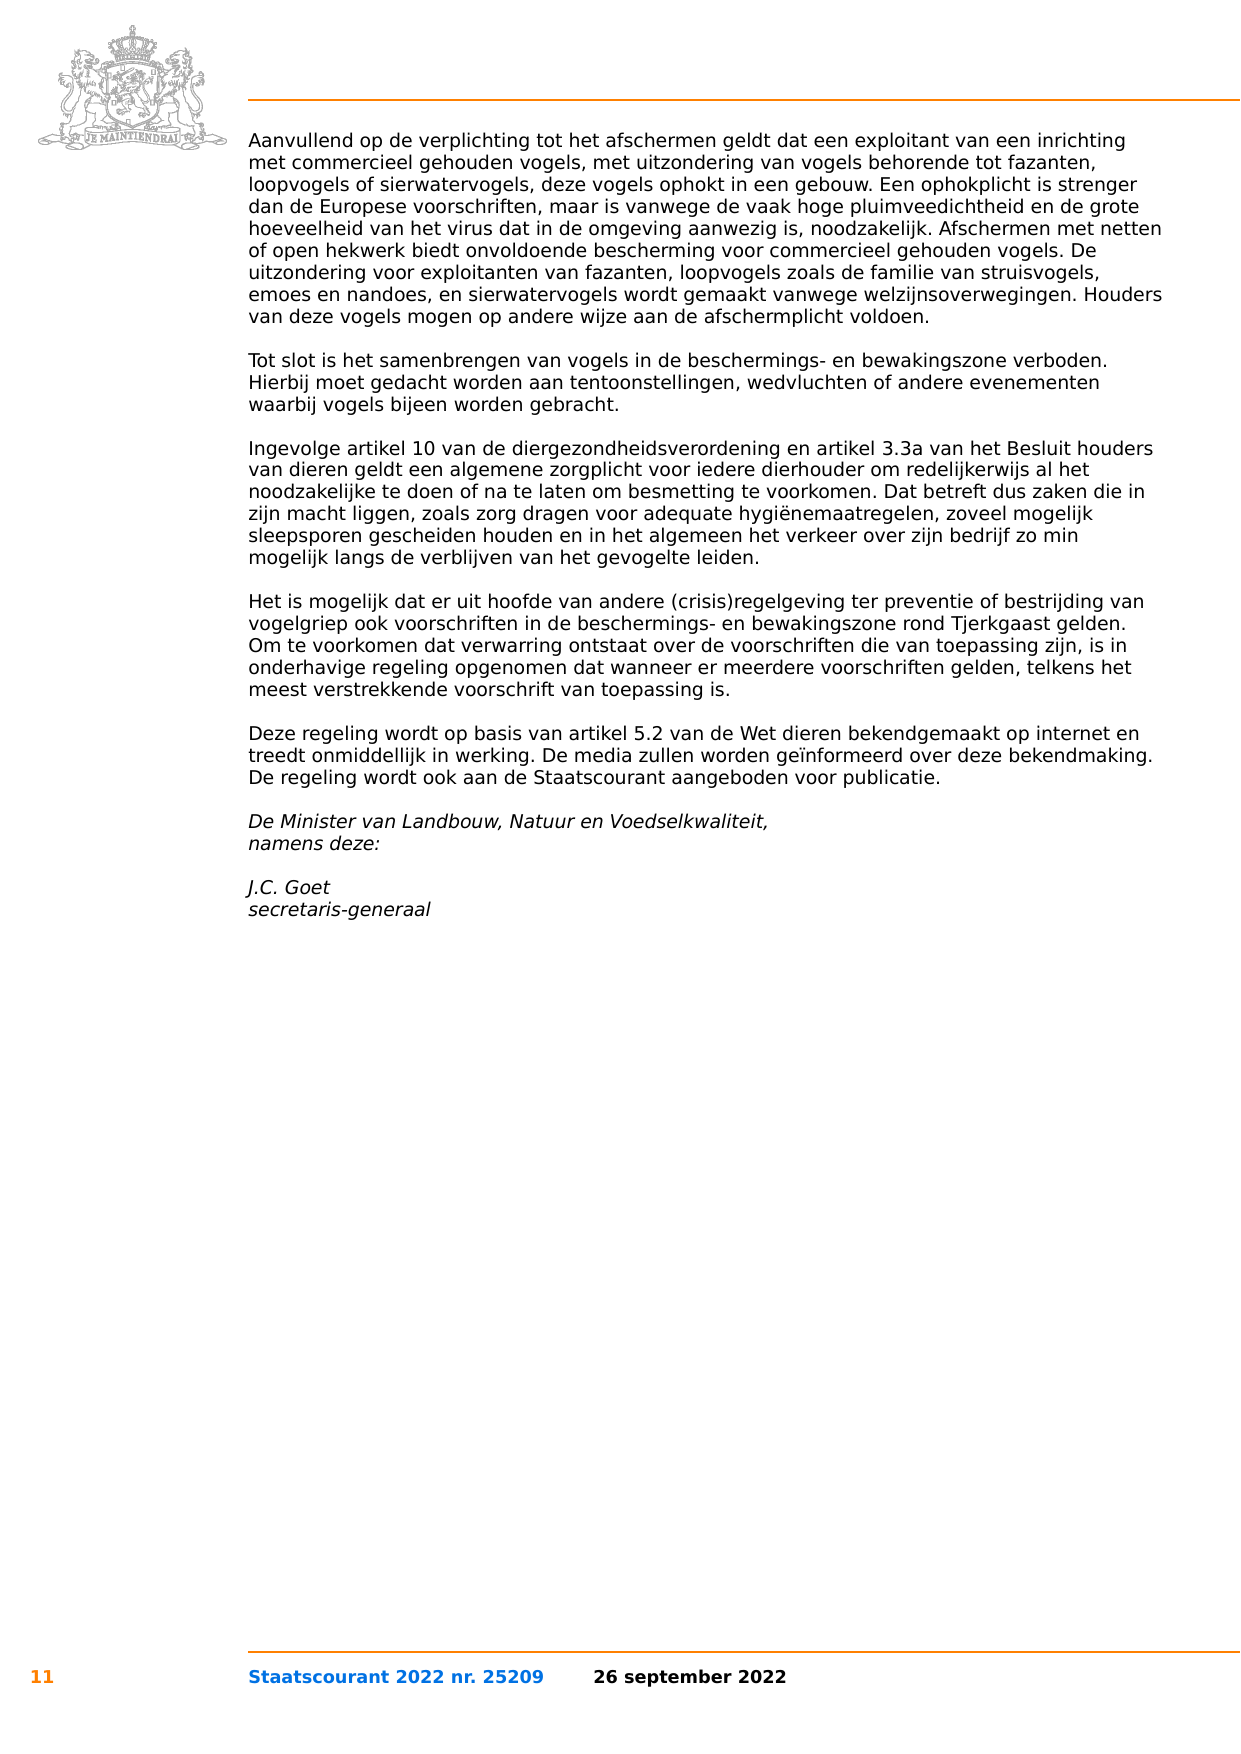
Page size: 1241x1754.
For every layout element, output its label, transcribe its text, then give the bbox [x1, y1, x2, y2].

text Aanvullend op de verplichting tot het afschermen geldt dat een exploitant van een inrichting met commercieel gehouden vogels, met uitzondering van vogels behorende tot fazanten, loopvogels of sierwatervogels, deze vogels ophokt in een gebouw. Een ophokplicht is strenger dan de Europese voorschriften, maar is vanwege de vaak hoge pluimveedichtheid en de grote hoeveelheid van het virus dat in de omgeving aanwezig is, noodzakelijk. Afschermen met netten of open hekwerk biedt onvoldoende bescherming voor commercieel gehouden vogels. De uitzondering voor exploitanten van fazanten, loopvogels zoals de familie van struisvogels, emoes en nandoes, en sierwatervogels wordt gemaakt vanwege welzijnsoverwegingen. Houders van deze vogels mogen op andere wijze aan de afschermplicht voldoen. [248, 130, 1163, 328]
text Ingevolge artikel 10 van de diergezondheidsverordening en artikel 3.3a van het Besluit houders van dieren geldt een algemene zorgplicht voor iedere dierhouder om redelijkerwijs al het noodzakelijke te doen of na te laten om besmetting te voorkomen. Dat betreft dus zaken die in zijn macht liggen, zoals zorg dragen voor adequate hygiënemaatregelen, zoveel mogelijk sleepsporen gescheiden houden en in het algemeen het verkeer over zijn bedrijf zo min mogelijk langs de verblijven van het gevogelte leiden. [248, 437, 1163, 569]
picture [38, 25, 227, 150]
text Het is mogelijk dat er uit hoofde van andere (crisis)regelgeving ter preventie of bestrijding van vogelgriep ook voorschriften in de beschermings- en bewakingszone rond Tjerkgaast gelden. Om te voorkomen dat verwarring ontstaat over de voorschriften die van toepassing zijn, is in onderhavige regeling opgenomen dat wanneer er meerdere voorschriften gelden, telkens het meest verstrekkende voorschrift van toepassing is. [248, 591, 1163, 701]
text Deze regeling wordt op basis van artikel 5.2 van de Wet dieren bekendgemaakt op internet en treedt onmiddellijk in werking. De media zullen worden geïnformeerd over deze bekendmaking. De regeling wordt ook aan de Staatscourant aangeboden voor publicatie. [248, 723, 1163, 789]
text Tot slot is het samenbrengen van vogels in de beschermings- en bewakingszone verboden. Hierbij moet gedacht worden aan tentoonstellingen, wedvluchten of andere evenementen waarbij vogels bijeen worden gebracht. [248, 349, 1163, 416]
text De Minister van Landbouw, Natuur en Voedselkwaliteit, namens deze: J.C. Goet secretaris-generaal [248, 811, 1163, 921]
